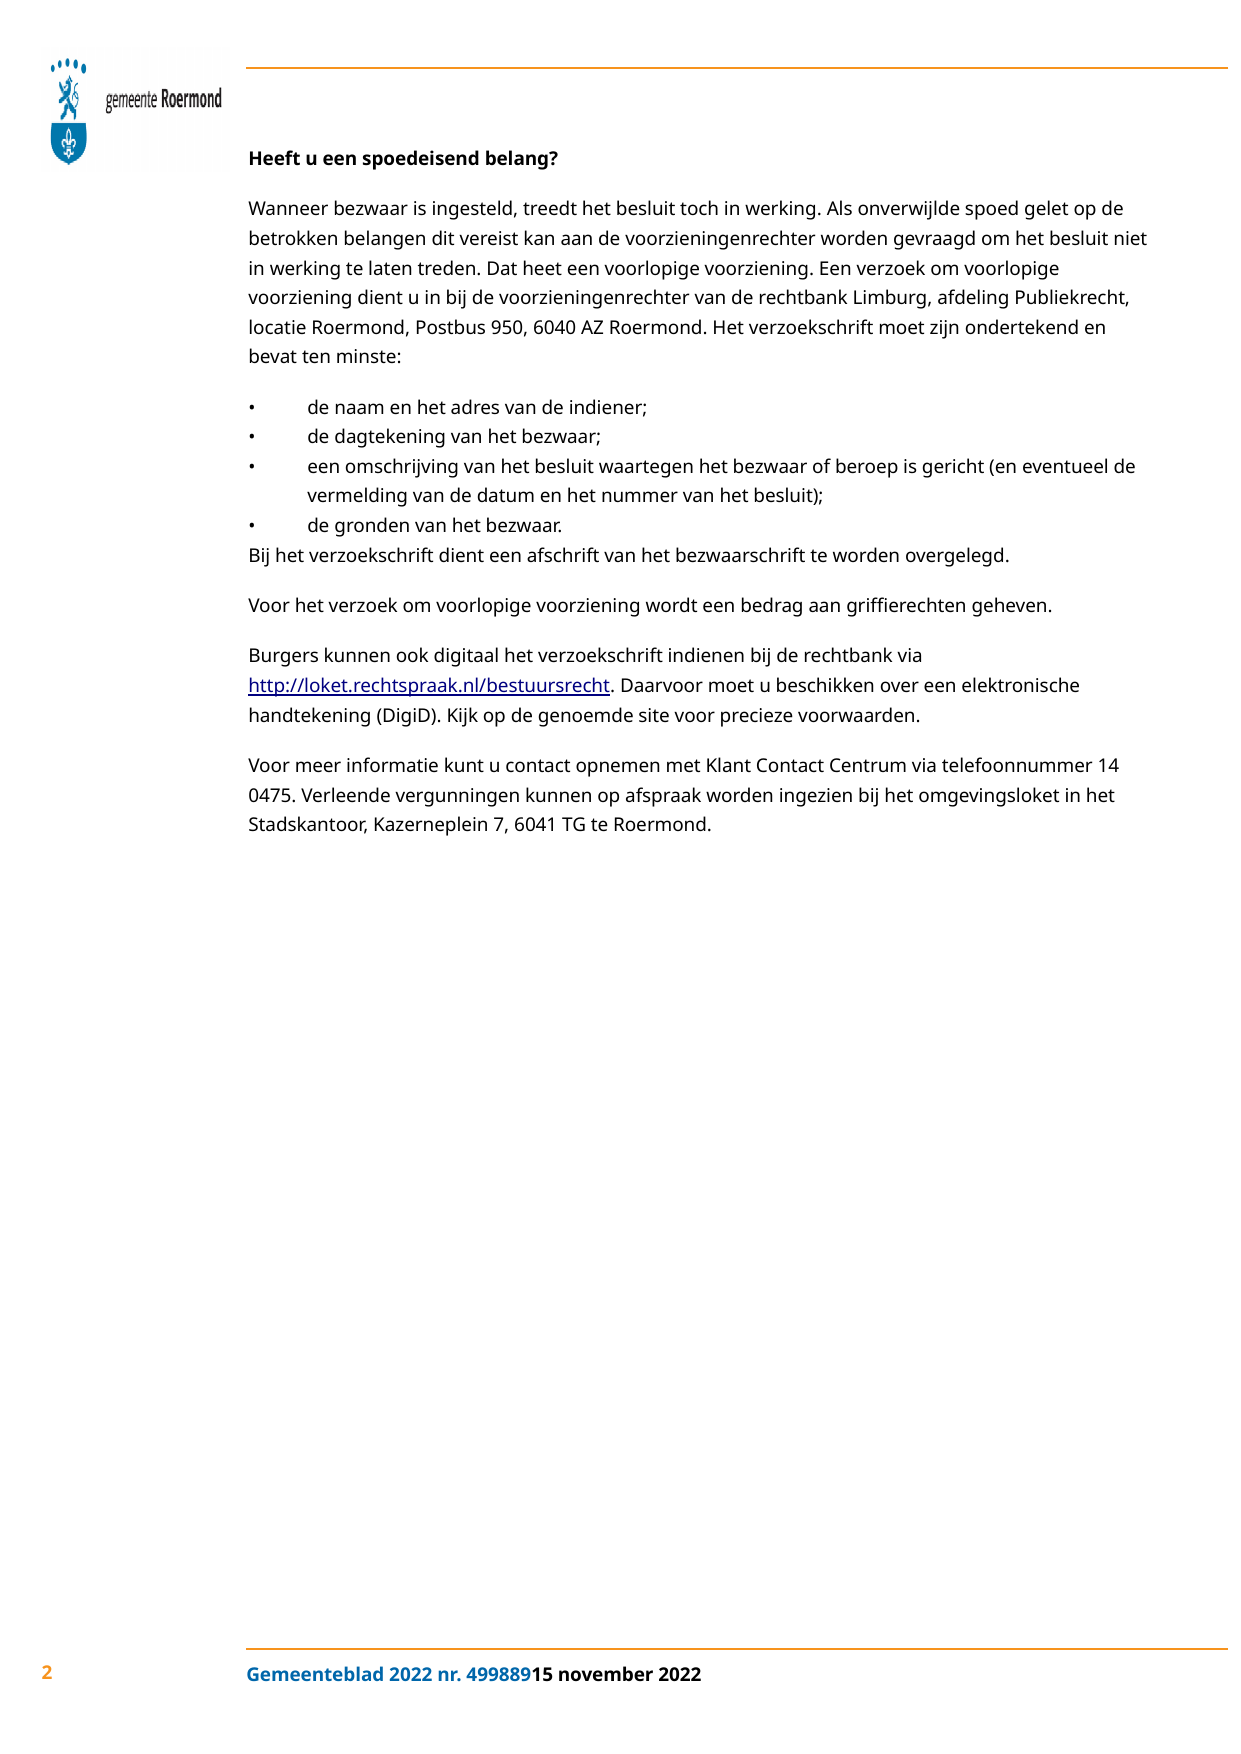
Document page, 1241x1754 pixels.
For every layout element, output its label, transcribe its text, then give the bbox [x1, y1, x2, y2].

text Voor het verzoek om voorlopige voorziening wordt een bedrag aan griffierechten geheven. [248, 592, 1152, 618]
text Burgers kunnen ook digitaal het verzoekschrift indienen bij de rechtbank via http://loket.rechtspraak.nl/bestuursrecht. Daarvoor moet u beschikken over een elektronische handtekening (DigiD). Kijk op de genoemde site voor precieze voorwaarden. [248, 643, 1152, 728]
list een omschrijving van het besluit waartegen het bezwaar of beroep is gericht (en eventueel de vermelding van de datum en het nummer van het besluit); [248, 453, 1152, 508]
picture [41, 47, 231, 172]
text Wanneer bezwaar is ingesteld, treedt het besluit toch in werking. Als onverwijlde spoed gelet op de betrokken belangen dit vereist kan aan de voorzieningenrechter worden gevraagd om het besluit niet in werking te laten treden. Dat heet een voorlopige voorziening. Een verzoek om voorlopige voorziening dient u in bij de voorzieningenrechter van de rechtbank Limburg, afdeling Publiekrecht, locatie Roermond, Postbus 950, 6040 AZ Roermond. Het verzoekschrift moet zijn ondertekend en bevat ten minste: [248, 196, 1152, 369]
text Bij het verzoekschrift dient een afschrift van het bezwaarschrift te worden overgelegd. [248, 542, 1152, 568]
list de dagtekening van het bezwaar; [248, 423, 1152, 449]
list de naam en het adres van de indiener; [248, 394, 1152, 420]
text Voor meer informatie kunt u contact opnemen met Klant Contact Centrum via telefoonnummer 14 0475. Verleende vergunningen kunnen op afspraak worden ingezien bij het omgevingsloket in het Stadskantoor, Kazerneplein 7, 6041 TG te Roermond. [248, 752, 1152, 837]
text Heeft u een spoedeisend belang? [248, 145, 1152, 171]
list de gronden van het bezwaar. [248, 512, 1152, 538]
